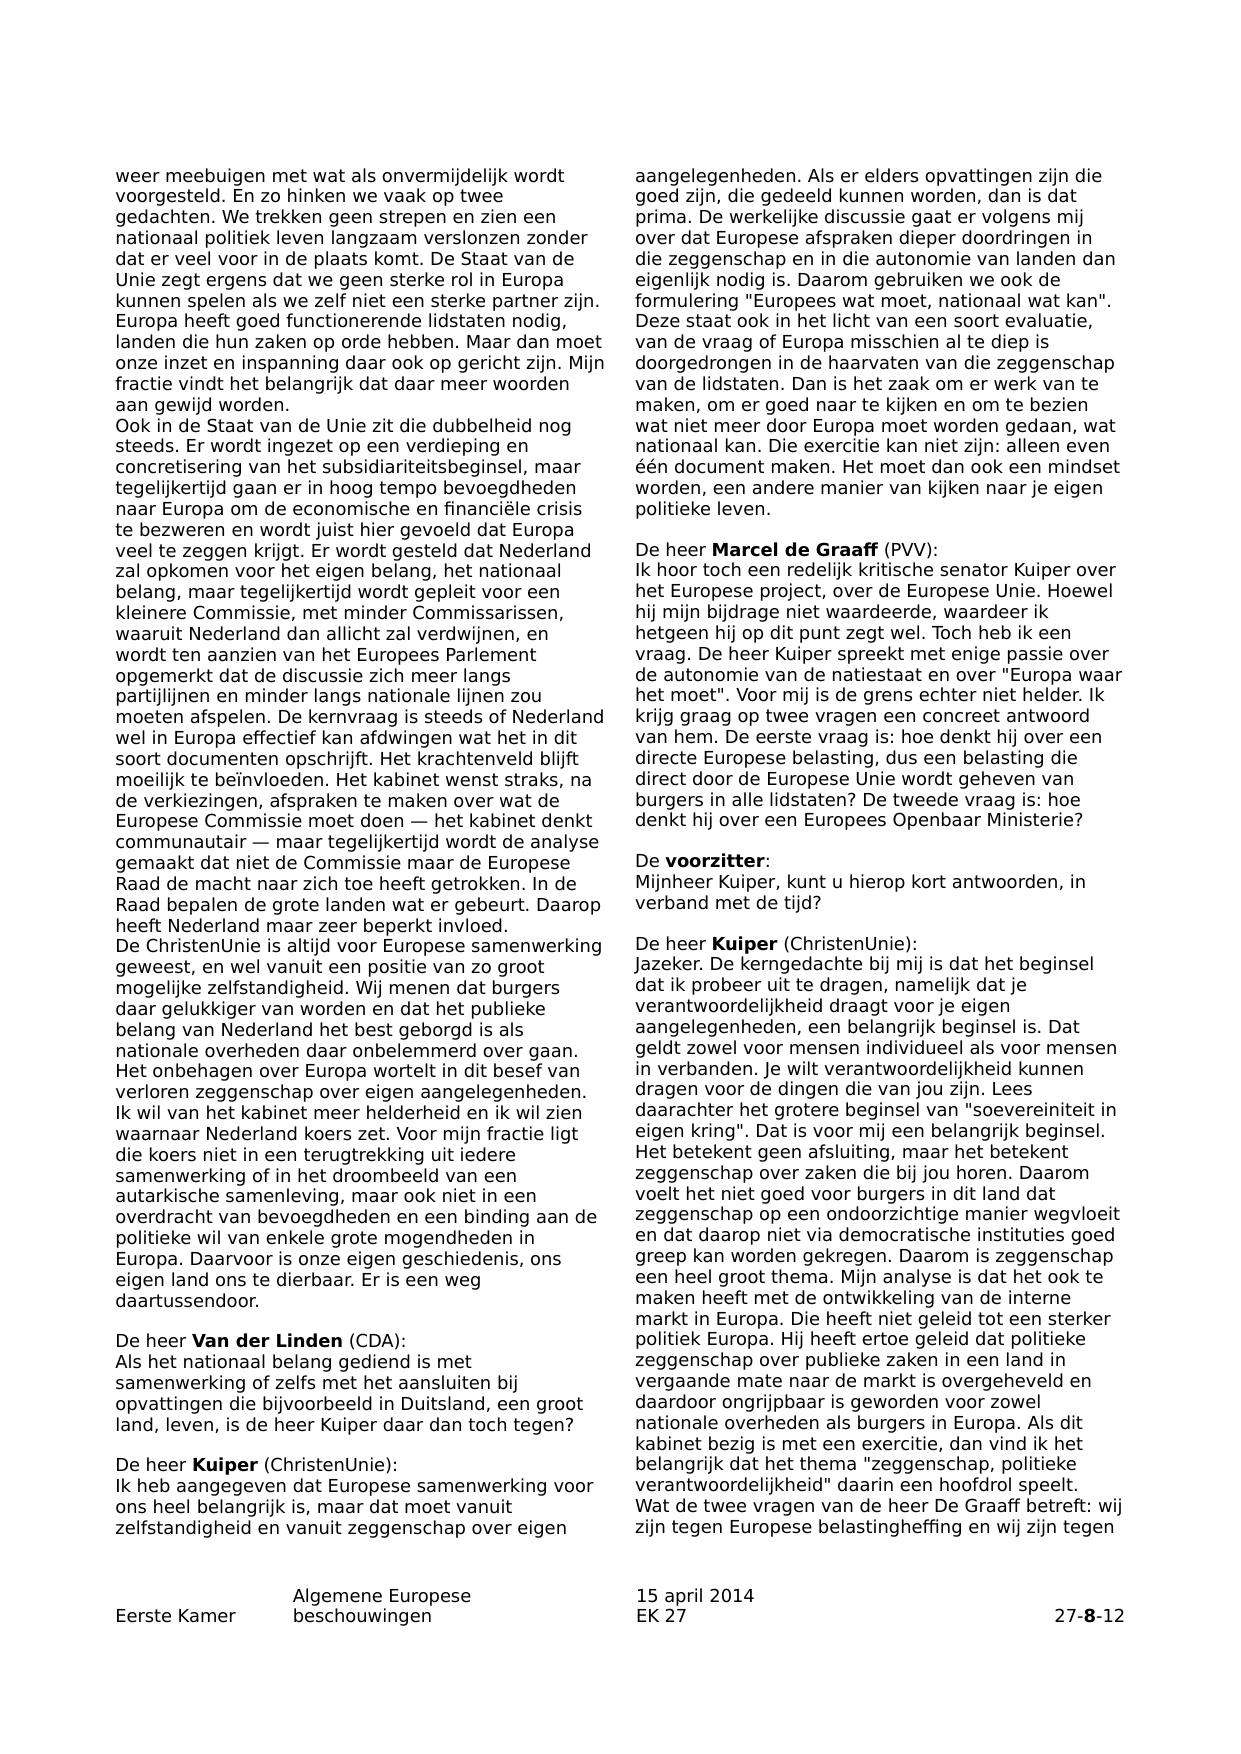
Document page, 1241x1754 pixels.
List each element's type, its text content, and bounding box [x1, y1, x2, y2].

text De heer Marcel de Graaff (PVV): [635, 539, 1125, 560]
text De heer Kuiper (ChristenUnie): [115, 1455, 605, 1476]
text Als het nationaal belang gediend is met samenwerking of zelfs met het aansluiten bij opvattingen die bijvoorbeeld in Duitsland, een groot land, leven, is de heer Kuiper daar dan toch tegen? [115, 1352, 605, 1435]
text Ik heb aangegeven dat Europese samenwerking voor ons heel belangrijk is, maar dat moet vanuit zelfstandigheid en vanuit zeggenschap over eigen [115, 1476, 605, 1538]
text aangelegenheden. Als er elders opvattingen zijn die goed zijn, die gedeeld kunnen worden, dan is dat prima. De werkelijke discussie gaat er volgens mij over dat Europese afspraken dieper doordringen in die zeggenschap en in die autonomie van landen dan eigenlijk nodig is. Daarom gebruiken we ook de formulering "Europees wat moet, nationaal wat kan". Deze staat ook in het licht van een soort evaluatie, van de vraag of Europa misschien al te diep is doorgedrongen in de haarvaten van die zeggenschap van de lidstaten. Dan is het zaak om er werk van te maken, om er goed naar te kijken en om te bezien wat niet meer door Europa moet worden gedaan, wat nationaal kan. Die exercitie kan niet zijn: alleen even één document maken. Het moet dan ook een mindset worden, een andere manier van kijken naar je eigen politieke leven. [635, 165, 1125, 519]
text Jazeker. De kerngedachte bij mij is dat het beginsel dat ik probeer uit te dragen, namelijk dat je verantwoordelijkheid draagt voor je eigen aangelegenheden, een belangrijk beginsel is. Dat geldt zowel voor mensen individueel als voor mensen in verbanden. Je wilt verantwoordelijkheid kunnen dragen voor de dingen die van jou zijn. Lees daarachter het grotere beginsel van "soevereiniteit in eigen kring". Dat is voor mij een belangrijk beginsel. Het betekent geen afsluiting, maar het betekent zeggenschap over zaken die bij jou horen. Daarom voelt het niet goed voor burgers in dit land dat zeggenschap op een ondoorzichtige manier wegvloeit en dat daarop niet via democratische instituties goed greep kan worden gekregen. Daarom is zeggenschap een heel groot thema. Mijn analyse is dat het ook te maken heeft met de ontwikkeling van de interne markt in Europa. Die heeft niet geleid tot een sterker politiek Europa. Hij heeft ertoe geleid dat politieke zeggenschap over publieke zaken in een land in vergaande mate naar de markt is overgeheveld en daardoor ongrijpbaar is geworden voor zowel nationale overheden als burgers in Europa. Als dit kabinet bezig is met een exercitie, dan vind ik het belangrijk dat het thema "zeggenschap, politieke verantwoordelijkheid" daarin een hoofdrol speelt. [635, 954, 1125, 1496]
text De heer Kuiper (ChristenUnie): [635, 933, 1125, 954]
text Wat de twee vragen van de heer De Graaff betreft: wij zijn tegen Europese belastingheffing en wij zijn tegen [635, 1496, 1125, 1537]
text Mijnheer Kuiper, kunt u hierop kort antwoorden, in verband met de tijd? [635, 872, 1125, 913]
text Ik hoor toch een redelijk kritische senator Kuiper over het Europese project, over de Europese Unie. Hoewel hij mijn bijdrage niet waardeerde, waardeer ik hetgeen hij op dit punt zegt wel. Toch heb ik een vraag. De heer Kuiper spreekt met enige passie over de autonomie van de natiestaat en over "Europa waar het moet". Voor mij is de grens echter niet helder. Ik krijg graag op twee vragen een concreet antwoord van hem. De eerste vraag is: hoe denkt hij over een directe Europese belasting, dus een belasting die direct door de Europese Unie wordt geheven van burgers in alle lidstaten? De tweede vraag is: hoe denkt hij over een Europees Openbaar Ministerie? [635, 560, 1125, 831]
text De ChristenUnie is altijd voor Europese samenwerking geweest, en wel vanuit een positie van zo groot mogelijke zelfstandigheid. Wij menen dat burgers daar gelukkiger van worden en dat het publieke belang van Nederland het best geborgd is als nationale overheden daar onbelemmerd over gaan. Het onbehagen over Europa wortelt in dit besef van verloren zeggenschap over eigen aangelegenheden. Ik wil van het kabinet meer helderheid en ik wil zien waarnaar Nederland koers zet. Voor mijn fractie ligt die koers niet in een terugtrekking uit iedere samenwerking of in het droombeeld van een autarkische samenleving, maar ook niet in een overdracht van bevoegdheden en een binding aan de politieke wil van enkele grote mogendheden in Europa. Daarvoor is onze eigen geschiedenis, ons eigen land ons te dierbaar. Er is een weg daartussendoor. [115, 936, 605, 1311]
text De voorzitter: [635, 851, 1125, 872]
text Ook in de Staat van de Unie zit die dubbelheid nog steeds. Er wordt ingezet op een verdieping en concretisering van het subsidiariteitsbeginsel, maar tegelijkertijd gaan er in hoog tempo bevoegdheden naar Europa om de economische en financiële crisis te bezweren en wordt juist hier gevoeld dat Europa veel te zeggen krijgt. Er wordt gesteld dat Nederland zal opkomen voor het eigen belang, het nationaal belang, maar tegelijkertijd wordt gepleit voor een kleinere Commissie, met minder Commissarissen, waaruit Nederland dan allicht zal verdwijnen, en wordt ten aanzien van het Europees Parlement opgemerkt dat de discussie zich meer langs partijlijnen en minder langs nationale lijnen zou moeten afspelen. De kernvraag is steeds of Nederland wel in Europa effectief kan afdwingen wat het in dit soort documenten opschrijft. Het krachtenveld blijft moeilijk te beïnvloeden. Het kabinet wenst straks, na de verkiezingen, afspraken te maken over wat de Europese Commissie moet doen — het kabinet denkt communautair — maar tegelijkertijd wordt de analyse gemaakt dat niet de Commissie maar de Europese Raad de macht naar zich toe heeft getrokken. In de Raad bepalen de grote landen wat er gebeurt. Daarop heeft Nederland maar zeer beperkt invloed. [115, 415, 605, 936]
text De heer Van der Linden (CDA): [115, 1331, 605, 1352]
text weer meebuigen met wat als onvermijdelijk wordt voorgesteld. En zo hinken we vaak op twee gedachten. We trekken geen strepen en zien een nationaal politiek leven langzaam verslonzen zonder dat er veel voor in de plaats komt. De Staat van de Unie zegt ergens dat we geen sterke rol in Europa kunnen spelen als we zelf niet een sterke partner zijn. Europa heeft goed functionerende lidstaten nodig, landen die hun zaken op orde hebben. Maar dan moet onze inzet en inspanning daar ook op gericht zijn. Mijn fractie vindt het belangrijk dat daar meer woorden aan gewijd worden. [115, 165, 605, 415]
